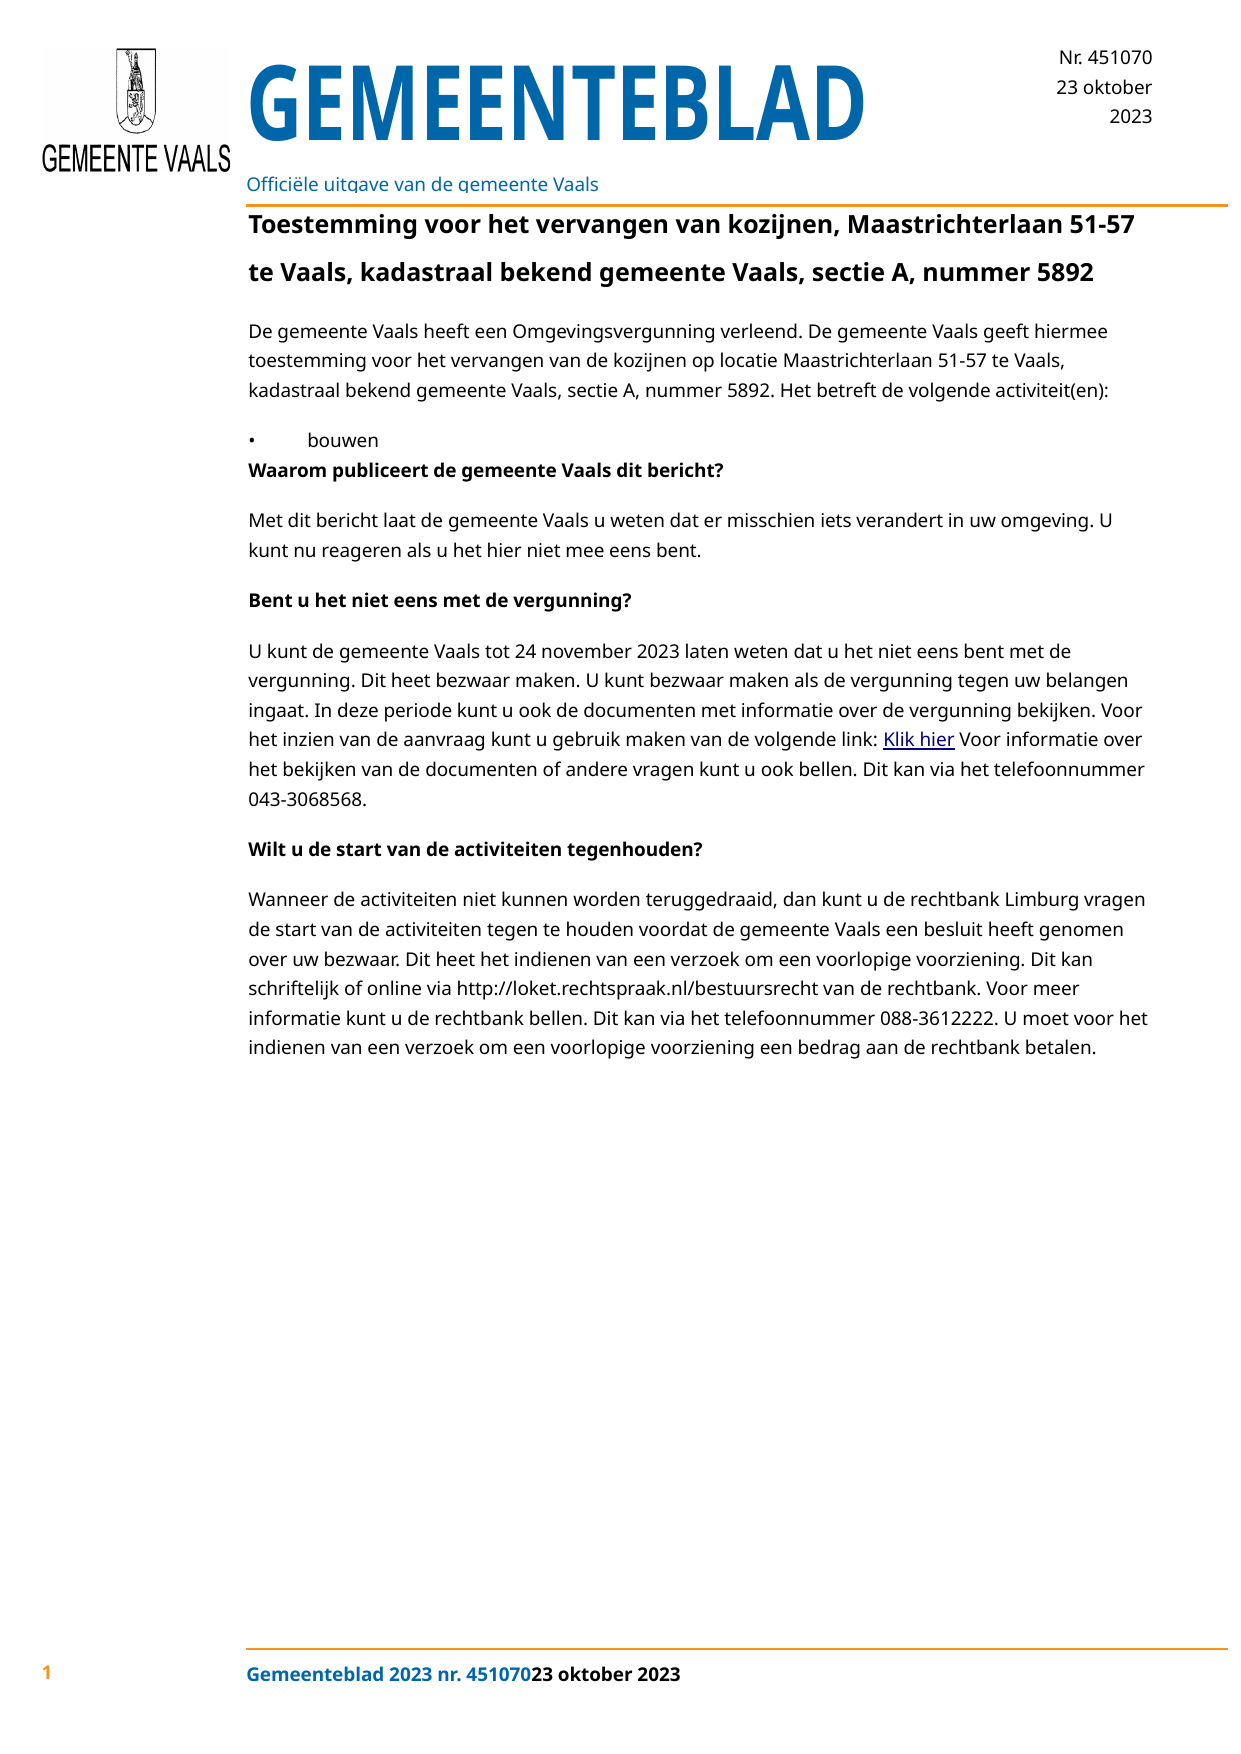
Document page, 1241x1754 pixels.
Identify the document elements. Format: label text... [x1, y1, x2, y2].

picture [41, 47, 231, 172]
list bouwen [248, 427, 1152, 453]
text Waarom publiceert de gemeente Vaals dit bericht? [248, 457, 1152, 483]
text Wanneer de activiteiten niet kunnen worden teruggedraaid, dan kunt u de rechtbank Limburg vragen de start van de activiteiten tegen te houden voordat de gemeente Vaals een besluit heeft genomen over uw bezwaar. Dit heet het indienen van een verzoek om een voorlopige voorziening. Dit kan schriftelijk of online via http://loket.rechtspraak.nl/bestuursrecht van de rechtbank. Voor meer informatie kunt u de rechtbank bellen. Dit kan via het telefoonnummer 088-3612222. U moet voor het indienen van een verzoek om een voorlopige voorziening een bedrag aan de rechtbank betalen. [248, 887, 1152, 1060]
text Met dit bericht laat de gemeente Vaals u weten dat er misschien iets verandert in uw omgeving. U kunt nu reageren als u het hier niet mee eens bent. [248, 507, 1152, 563]
text Toestemming voor het vervangen van kozijnen, Maastrichterlaan 51-57 te Vaals, kadastraal bekend gemeente Vaals, sectie A, nummer 5892 [248, 207, 1152, 288]
text Bent u het niet eens met de vergunning? [248, 587, 1152, 613]
text De gemeente Vaals heeft een Omgevingsvergunning verleend. De gemeente Vaals geeft hiermee toestemming voor het vervangen van de kozijnen op locatie Maastrichterlaan 51-57 te Vaals, kadastraal bekend gemeente Vaals, sectie A, nummer 5892. Het betreft de volgende activiteit(en): [248, 318, 1152, 403]
text U kunt de gemeente Vaals tot 24 november 2023 laten weten dat u het niet eens bent met de vergunning. Dit heet bezwaar maken. U kunt bezwaar maken als de vergunning tegen uw belangen ingaat. In deze periode kunt u ook de documenten met informatie over de vergunning bekijken. Voor het inzien van de aanvraag kunt u gebruik maken van de volgende link: Klik hier Voor informatie over het bekijken van de documenten of andere vragen kunt u ook bellen. Dit kan via het telefoonnummer 043-3068568. [248, 638, 1152, 812]
text Wilt u de start van de activiteiten tegenhouden? [248, 836, 1152, 862]
